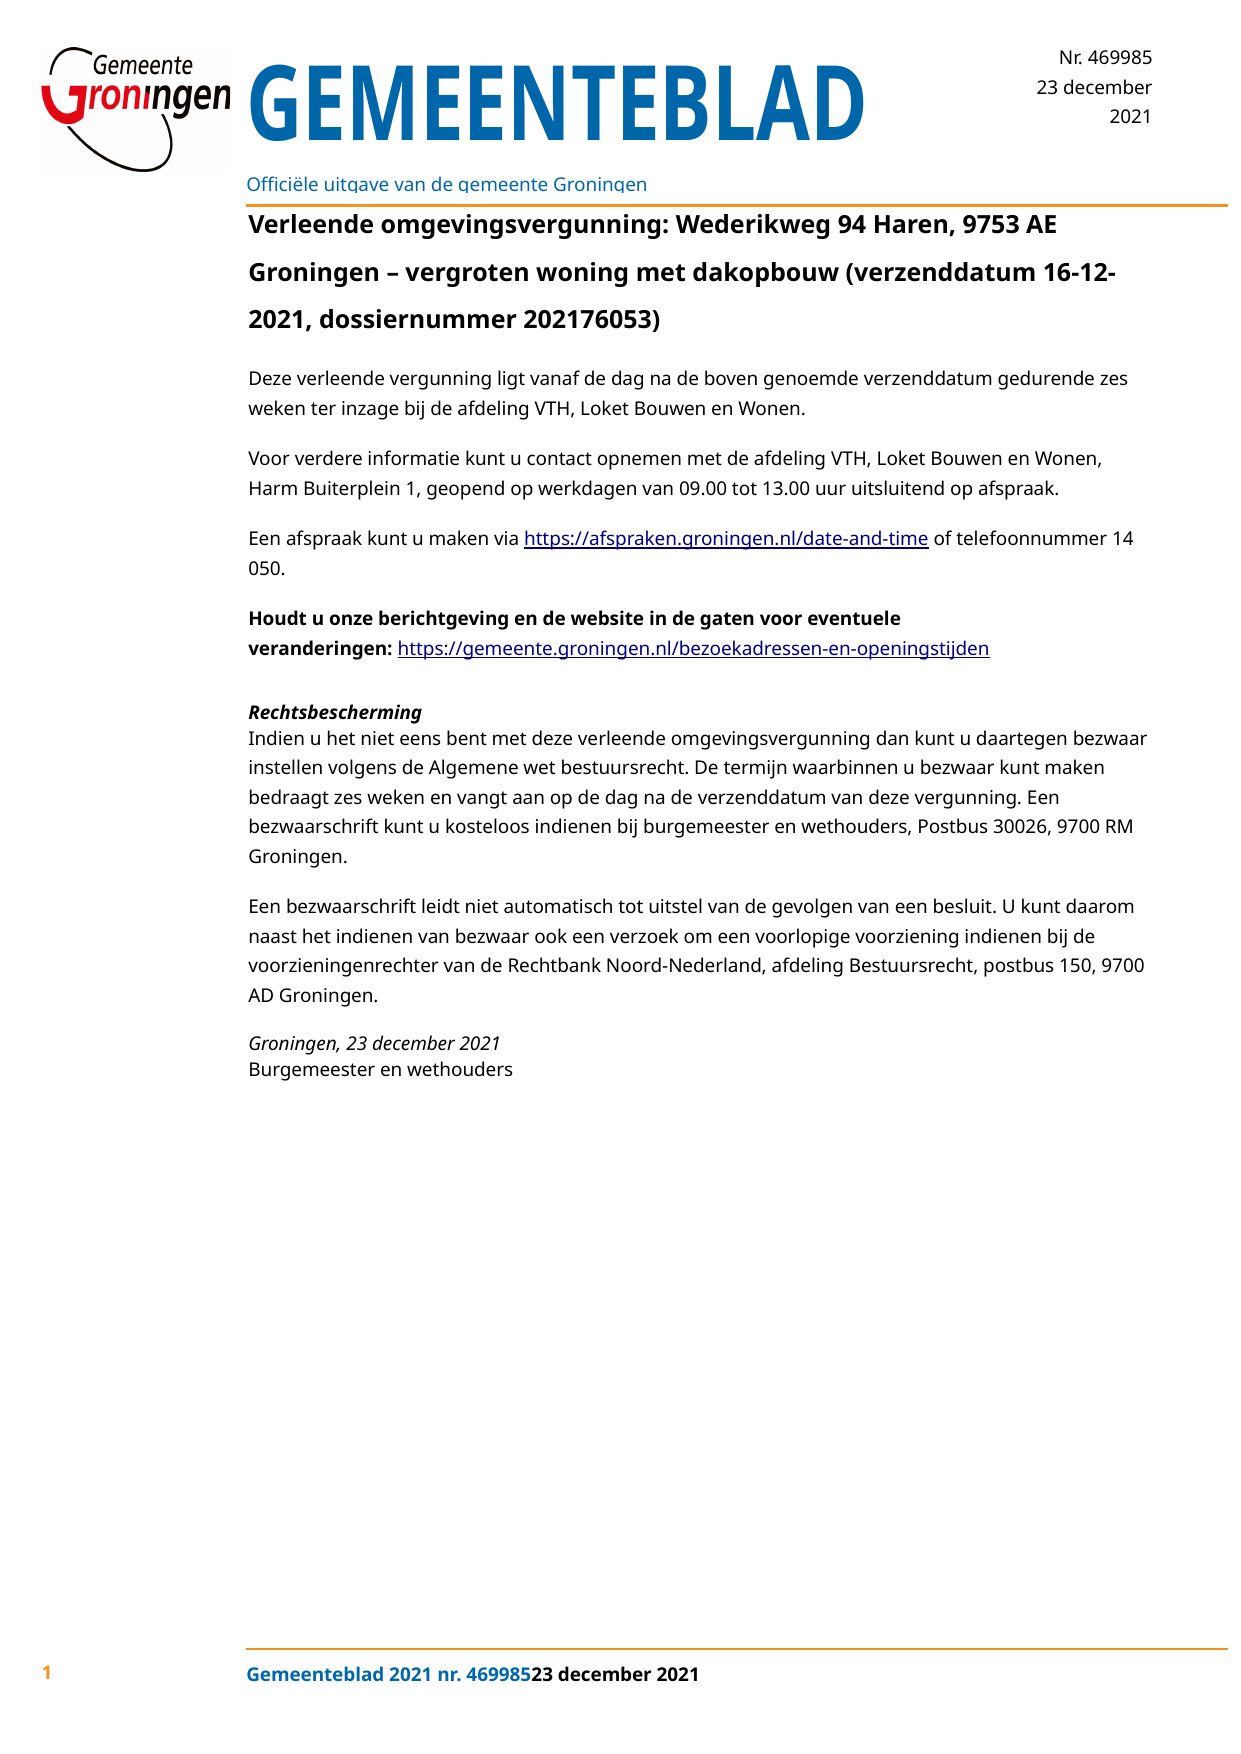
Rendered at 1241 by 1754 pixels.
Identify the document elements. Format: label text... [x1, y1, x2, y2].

text Houdt u onze berichtgeving en de website in de gaten voor eventuele veranderingen: https://gemeente.groningen.nl/bezoekadressen-en-openingstijden [248, 606, 1152, 661]
picture [41, 47, 231, 172]
text Burgemeester en wethouders [248, 1056, 1152, 1082]
text Verleende omgevingsvergunning: Wederikweg 94 Haren, 9753 AE Groningen – vergroten woning met dakopbouw (verzenddatum 16-12-2021, dossiernummer 202176053) [248, 207, 1152, 336]
text Rechtsbescherming [248, 699, 1152, 725]
text Voor verdere informatie kunt u contact opnemen met de afdeling VTH, Loket Bouwen en Wonen, Harm Buiterplein 1, geopend op werkdagen van 09.00 tot 13.00 uur uitsluitend op afspraak. [248, 446, 1152, 501]
text Een bezwaarschrift leidt niet automatisch tot uitstel van de gevolgen van een besluit. U kunt daarom naast het indienen van bezwaar ook een verzoek om een voorlopige voorziening indienen bij de voorzieningenrechter van de Rechtbank Noord-Nederland, afdeling Bestuursrecht, postbus 150, 9700 AD Groningen. [248, 893, 1152, 1008]
text Deze verleende vergunning ligt vanaf de dag na de boven genoemde verzenddatum gedurende zes weken ter inzage bij de afdeling VTH, Loket Bouwen en Wonen. [248, 366, 1152, 421]
text Een afspraak kunt u maken via https://afspraken.groningen.nl/date-and-time of telefoonnummer 14 050. [248, 526, 1152, 581]
text Indien u het niet eens bent met deze verleende omgevingsvergunning dan kunt u daartegen bezwaar instellen volgens de Algemene wet bestuursrecht. De termijn waarbinnen u bezwaar kunt maken bedraagt zes weken en vangt aan op de dag na de verzenddatum van deze vergunning. Een bezwaarschrift kunt u kosteloos indienen bij burgemeester en wethouders, Postbus 30026, 9700 RM Groningen. [248, 725, 1152, 869]
text Groningen, 23 december 2021 [248, 1030, 1152, 1056]
